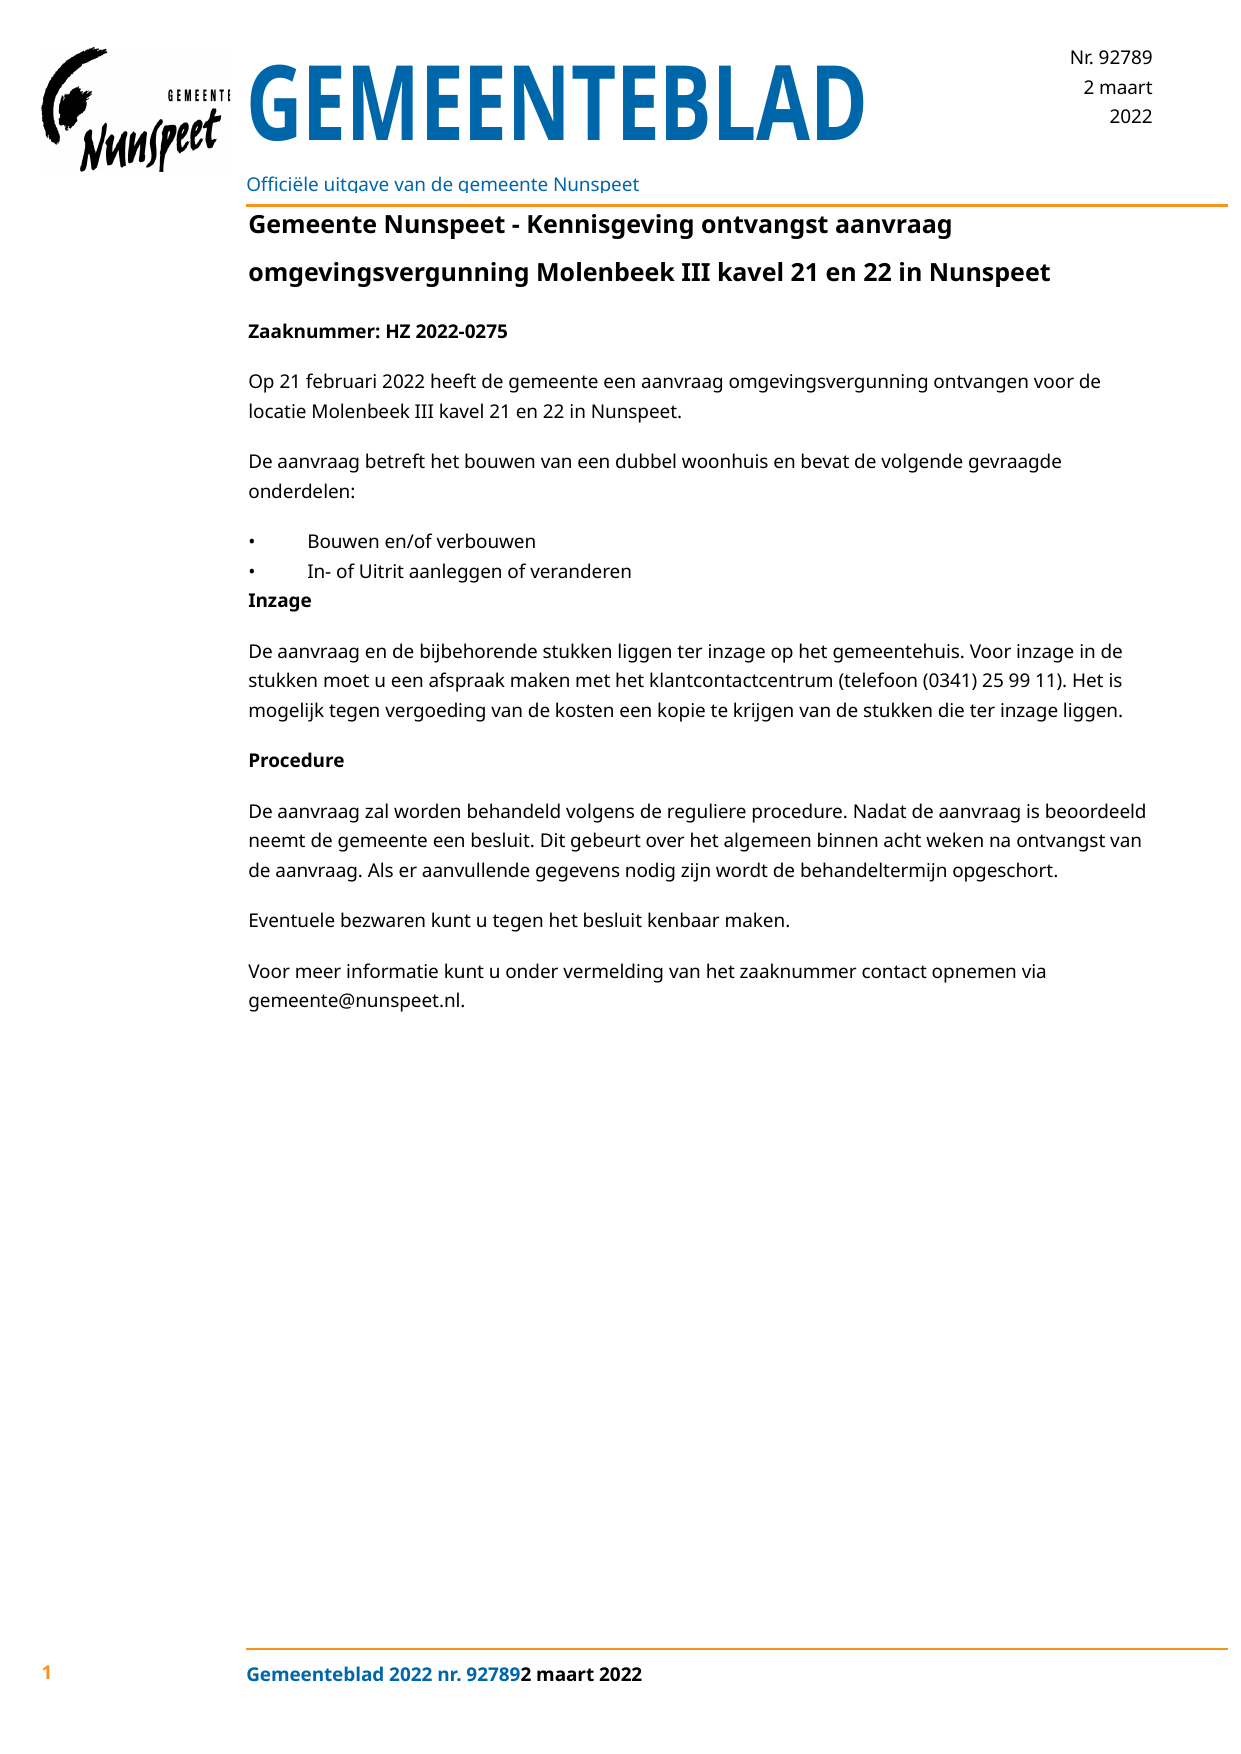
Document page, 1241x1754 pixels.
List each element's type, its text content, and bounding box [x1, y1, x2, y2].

text De aanvraag betreft het bouwen van een dubbel woonhuis en bevat de volgende gevraagde onderdelen: [248, 448, 1152, 504]
text Voor meer informatie kunt u onder vermelding van het zaaknummer contact opnemen via gemeente@nunspeet.nl. [248, 958, 1152, 1013]
text Inzage [248, 587, 1152, 613]
text De aanvraag zal worden behandeld volgens de reguliere procedure. Nadat de aanvraag is beoordeeld neemt de gemeente een besluit. Dit gebeurt over het algemeen binnen acht weken na ontvangst van de aanvraag. Als er aanvullende gegevens nodig zijn wordt de behandeltermijn opgeschort. [248, 798, 1152, 883]
text Eventuele bezwaren kunt u tegen het besluit kenbaar maken. [248, 907, 1152, 933]
text Zaaknummer: HZ 2022-0275 [248, 318, 1152, 344]
text Gemeente Nunspeet - Kennisgeving ontvangst aanvraag omgevingsvergunning Molenbeek III kavel 21 en 22 in Nunspeet [248, 207, 1152, 288]
text Procedure [248, 747, 1152, 773]
picture [41, 47, 231, 172]
text De aanvraag en de bijbehorende stukken liggen ter inzage op het gemeentehuis. Voor inzage in de stukken moet u een afspraak maken met het klantcontactcentrum (telefoon (0341) 25 99 11). Het is mogelijk tegen vergoeding van de kosten een kopie te krijgen van de stukken die ter inzage liggen. [248, 638, 1152, 723]
list Bouwen en/of verbouwen [248, 528, 1152, 554]
text Op 21 februari 2022 heeft de gemeente een aanvraag omgevingsvergunning ontvangen voor de locatie Molenbeek III kavel 21 en 22 in Nunspeet. [248, 368, 1152, 424]
list In- of Uitrit aanleggen of veranderen [248, 558, 1152, 584]
